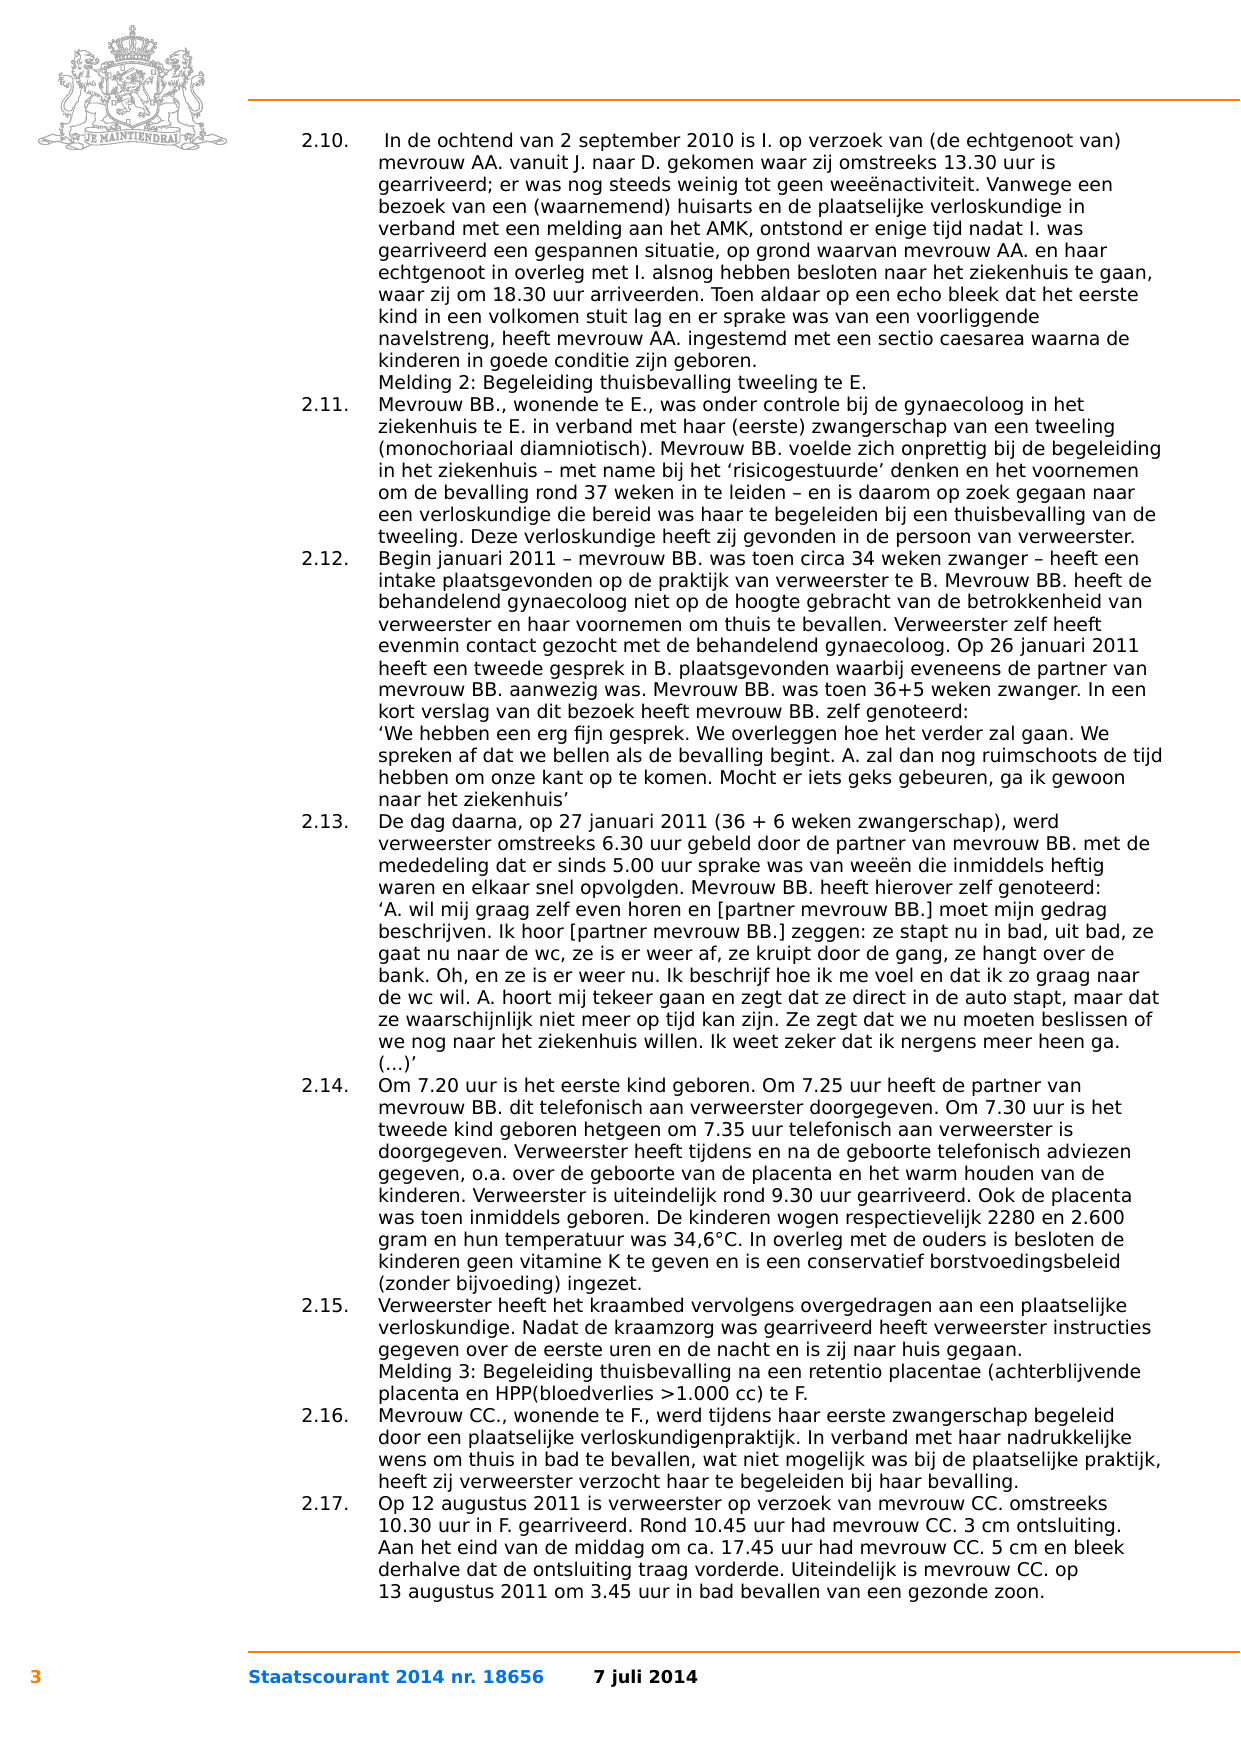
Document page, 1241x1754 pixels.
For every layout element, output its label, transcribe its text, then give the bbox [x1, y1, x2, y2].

text 2.15. Verweerster heeft het kraambed vervolgens overgedragen aan een plaatselijke verloskundige. Nadat de kraamzorg was gearriveerd heeft verweerster instructies gegeven over de eerste uren en de nacht en is zij naar huis gegaan. [301, 1295, 1163, 1361]
text Melding 3: Begeleiding thuisbevalling na een retentio placentae (achterblijvende placenta en HPP(bloedverlies >1.000 cc) te F. [378, 1361, 1163, 1405]
text Melding 2: Begeleiding thuisbevalling tweeling te E. [378, 372, 1163, 394]
text 2.11. Mevrouw BB., wonende te E., was onder controle bij de gynaecoloog in het ziekenhuis te E. in verband met haar (eerste) zwangerschap van een tweeling (monochoriaal diamniotisch). Mevrouw BB. voelde zich onprettig bij de begeleiding in het ziekenhuis – met name bij het ‘risicogestuurde’ denken en het voornemen om de bevalling rond 37 weken in te leiden – en is daarom op zoek gegaan naar een verloskundige die bereid was haar te begeleiden bij een thuisbevalling van de tweeling. Deze verloskundige heeft zij gevonden in de persoon van verweerster. [301, 394, 1163, 547]
text ‘We hebben een erg fijn gesprek. We overleggen hoe het verder zal gaan. We spreken af dat we bellen als de bevalling begint. A. zal dan nog ruimschoots de tijd hebben om onze kant op te komen. Mocht er iets geks gebeuren, ga ik gewoon naar het ziekenhuis’ [378, 723, 1163, 811]
text 2.10. In de ochtend van 2 september 2010 is I. op verzoek van (de echtgenoot van) mevrouw AA. vanuit J. naar D. gekomen waar zij omstreeks 13.30 uur is gearriveerd; er was nog steeds weinig tot geen weeënactiviteit. Vanwege een bezoek van een (waarnemend) huisarts en de plaatselijke verloskundige in verband met een melding aan het AMK, ontstond er enige tijd nadat I. was gearriveerd een gespannen situatie, op grond waarvan mevrouw AA. en haar echtgenoot in overleg met I. alsnog hebben besloten naar het ziekenhuis te gaan, waar zij om 18.30 uur arriveerden. Toen aldaar op een echo bleek dat het eerste kind in een volkomen stuit lag en er sprake was van een voorliggende navelstreng, heeft mevrouw AA. ingestemd met een sectio caesarea waarna de kinderen in goede conditie zijn geboren. [301, 130, 1163, 372]
picture [38, 25, 227, 150]
text 2.12. Begin januari 2011 – mevrouw BB. was toen circa 34 weken zwanger – heeft een intake plaatsgevonden op de praktijk van verweerster te B. Mevrouw BB. heeft de behandelend gynaecoloog niet op de hoogte gebracht van de betrokkenheid van verweerster en haar voornemen om thuis te bevallen. Verweerster zelf heeft evenmin contact gezocht met de behandelend gynaecoloog. Op 26 januari 2011 heeft een tweede gesprek in B. plaatsgevonden waarbij eveneens de partner van mevrouw BB. aanwezig was. Mevrouw BB. was toen 36+5 weken zwanger. In een kort verslag van dit bezoek heeft mevrouw BB. zelf genoteerd: [301, 547, 1163, 723]
text 2.13. De dag daarna, op 27 januari 2011 (36 + 6 weken zwangerschap), werd verweerster omstreeks 6.30 uur gebeld door de partner van mevrouw BB. met de mededeling dat er sinds 5.00 uur sprake was van weeën die inmiddels heftig waren en elkaar snel opvolgden. Mevrouw BB. heeft hierover zelf genoteerd: [301, 811, 1163, 899]
text 2.16. Mevrouw CC., wonende te F., werd tijdens haar eerste zwangerschap begeleid door een plaatselijke verloskundigenpraktijk. In verband met haar nadrukkelijke wens om thuis in bad te bevallen, wat niet mogelijk was bij de plaatselijke praktijk, heeft zij verweerster verzocht haar te begeleiden bij haar bevalling. [301, 1405, 1163, 1493]
text 2.17. Op 12 augustus 2011 is verweerster op verzoek van mevrouw CC. omstreeks 10.30 uur in F. gearriveerd. Rond 10.45 uur had mevrouw CC. 3 cm ontsluiting. Aan het eind van de middag om ca. 17.45 uur had mevrouw CC. 5 cm en bleek derhalve dat de ontsluiting traag vorderde. Uiteindelijk is mevrouw CC. op 13 augustus 2011 om 3.45 uur in bad bevallen van een gezonde zoon. [301, 1493, 1163, 1602]
text ‘A. wil mij graag zelf even horen en [partner mevrouw BB.] moet mijn gedrag beschrijven. Ik hoor [partner mevrouw BB.] zeggen: ze stapt nu in bad, uit bad, ze gaat nu naar de wc, ze is er weer af, ze kruipt door de gang, ze hangt over de bank. Oh, en ze is er weer nu. Ik beschrijf hoe ik me voel en dat ik zo graag naar de wc wil. A. hoort mij tekeer gaan en zegt dat ze direct in de auto stapt, maar dat ze waarschijnlijk niet meer op tijd kan zijn. Ze zegt dat we nu moeten beslissen of we nog naar het ziekenhuis willen. Ik weet zeker dat ik nergens meer heen ga. (...)’ [378, 899, 1163, 1075]
text 2.14. Om 7.20 uur is het eerste kind geboren. Om 7.25 uur heeft de partner van mevrouw BB. dit telefonisch aan verweerster doorgegeven. Om 7.30 uur is het tweede kind geboren hetgeen om 7.35 uur telefonisch aan verweerster is doorgegeven. Verweerster heeft tijdens en na de geboorte telefonisch adviezen gegeven, o.a. over de geboorte van de placenta en het warm houden van de kinderen. Verweerster is uiteindelijk rond 9.30 uur gearriveerd. Ook de placenta was toen inmiddels geboren. De kinderen wogen respectievelijk 2280 en 2.600 gram en hun temperatuur was 34,6°C. In overleg met de ouders is besloten de kinderen geen vitamine K te geven en is een conservatief borstvoedingsbeleid (zonder bijvoeding) ingezet. [301, 1075, 1163, 1295]
